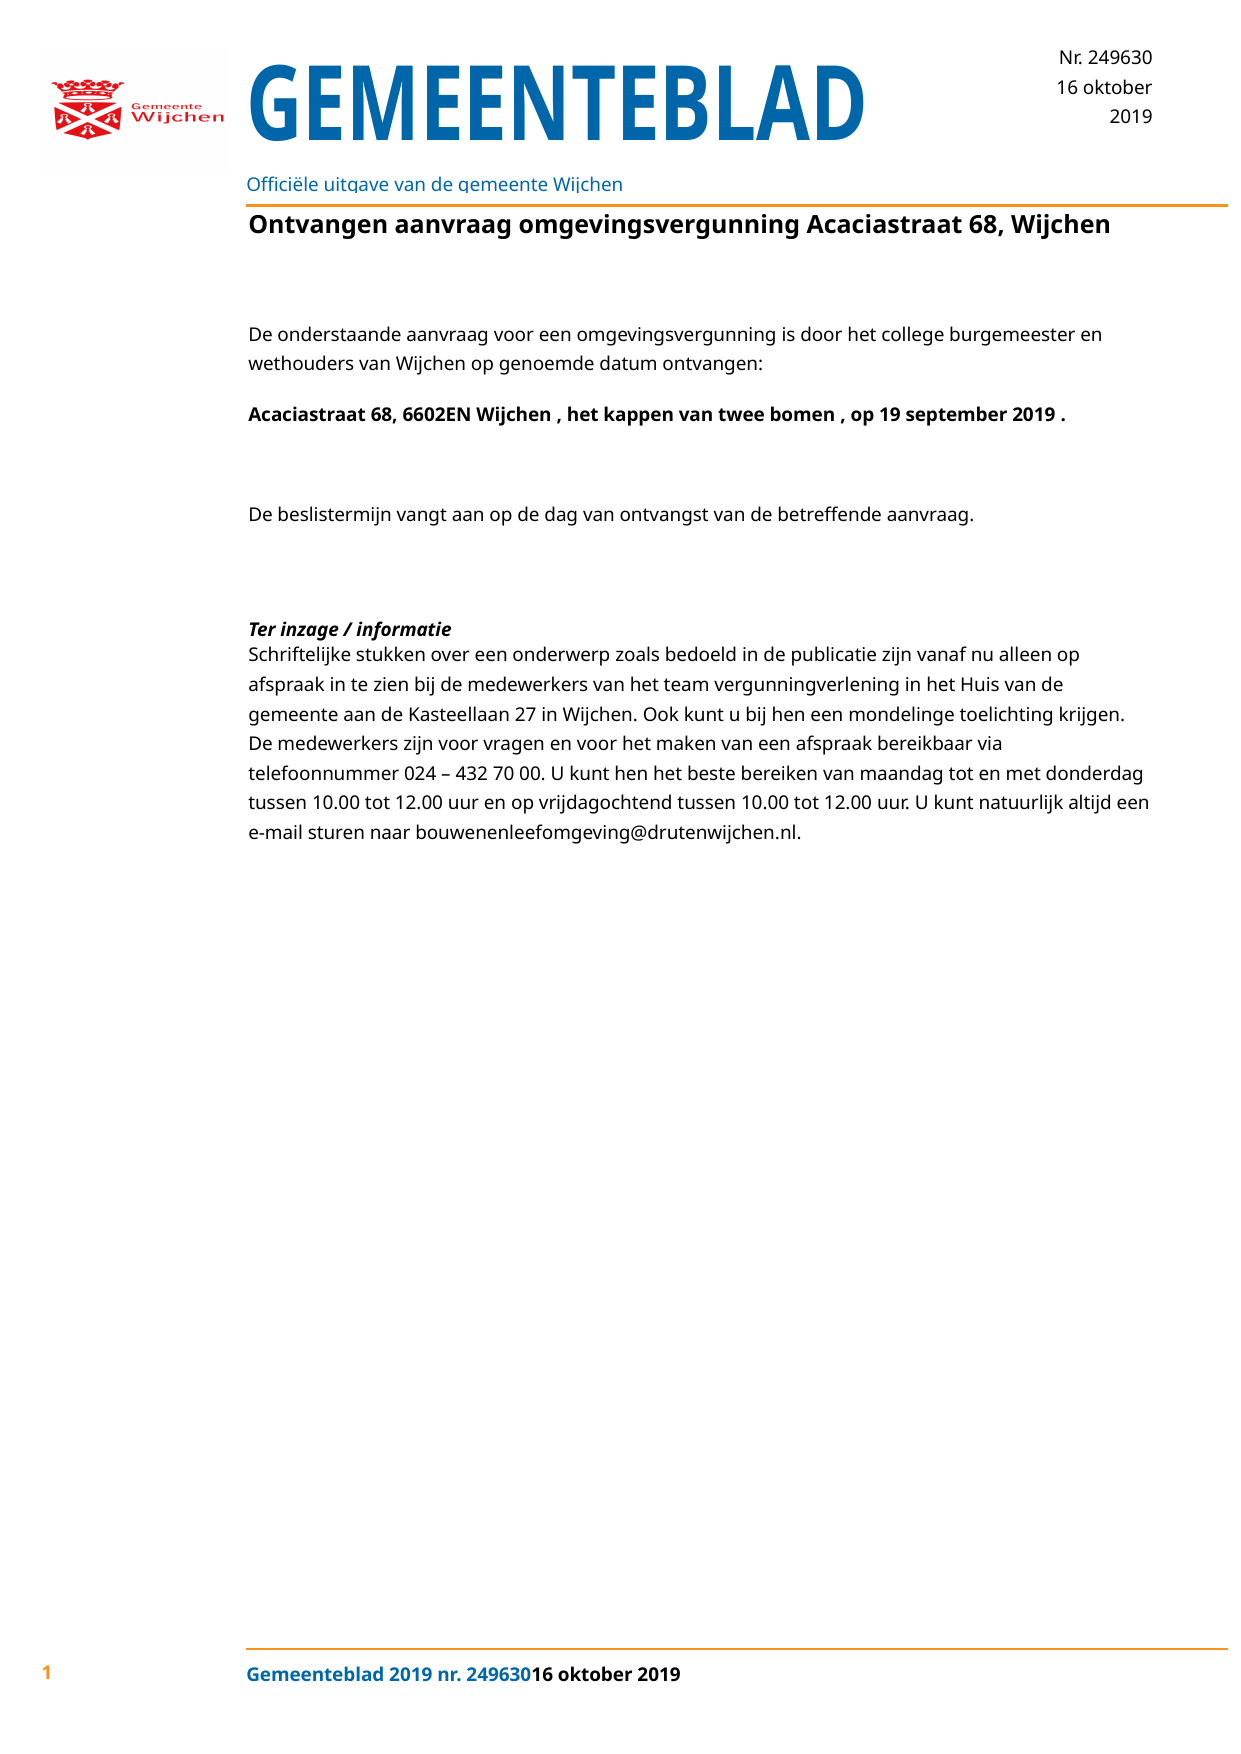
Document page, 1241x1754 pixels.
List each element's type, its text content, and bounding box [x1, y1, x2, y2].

text Ontvangen aanvraag omgevingsvergunning Acaciastraat 68, Wijchen [248, 207, 1152, 241]
text Ter inzage / informatie [248, 616, 1152, 642]
text Schriftelijke stukken over een onderwerp zoals bedoeld in de publicatie zijn vanaf nu alleen op afspraak in te zien bij de medewerkers van het team vergunningverlening in het Huis van de gemeente aan de Kasteellaan 27 in Wijchen. Ook kunt u bij hen een mondelinge toelichting krijgen. De medewerkers zijn voor vragen en voor het maken van een afspraak bereikbaar via telefoonnummer 024 – 432 70 00. U kunt hen het beste bereiken van maandag tot en met donderdag tussen 10.00 tot 12.00 uur en op vrijdagochtend tussen 10.00 tot 12.00 uur. U kunt natuurlijk altijd een e-mail sturen naar bouwenenleefomgeving@drutenwijchen.nl. [248, 642, 1152, 845]
text De onderstaande aanvraag voor een omgevingsvergunning is door het college burgemeester en wethouders van Wijchen op genoemde datum ontvangen: [248, 321, 1152, 376]
text Acaciastraat 68, 6602EN Wijchen , het kappen van twee bomen , op 19 september 2019 . [248, 401, 1152, 426]
picture [41, 47, 231, 172]
text De beslistermijn vangt aan op de dag van ontvangst van de betreffende aanvraag. [248, 502, 1152, 527]
